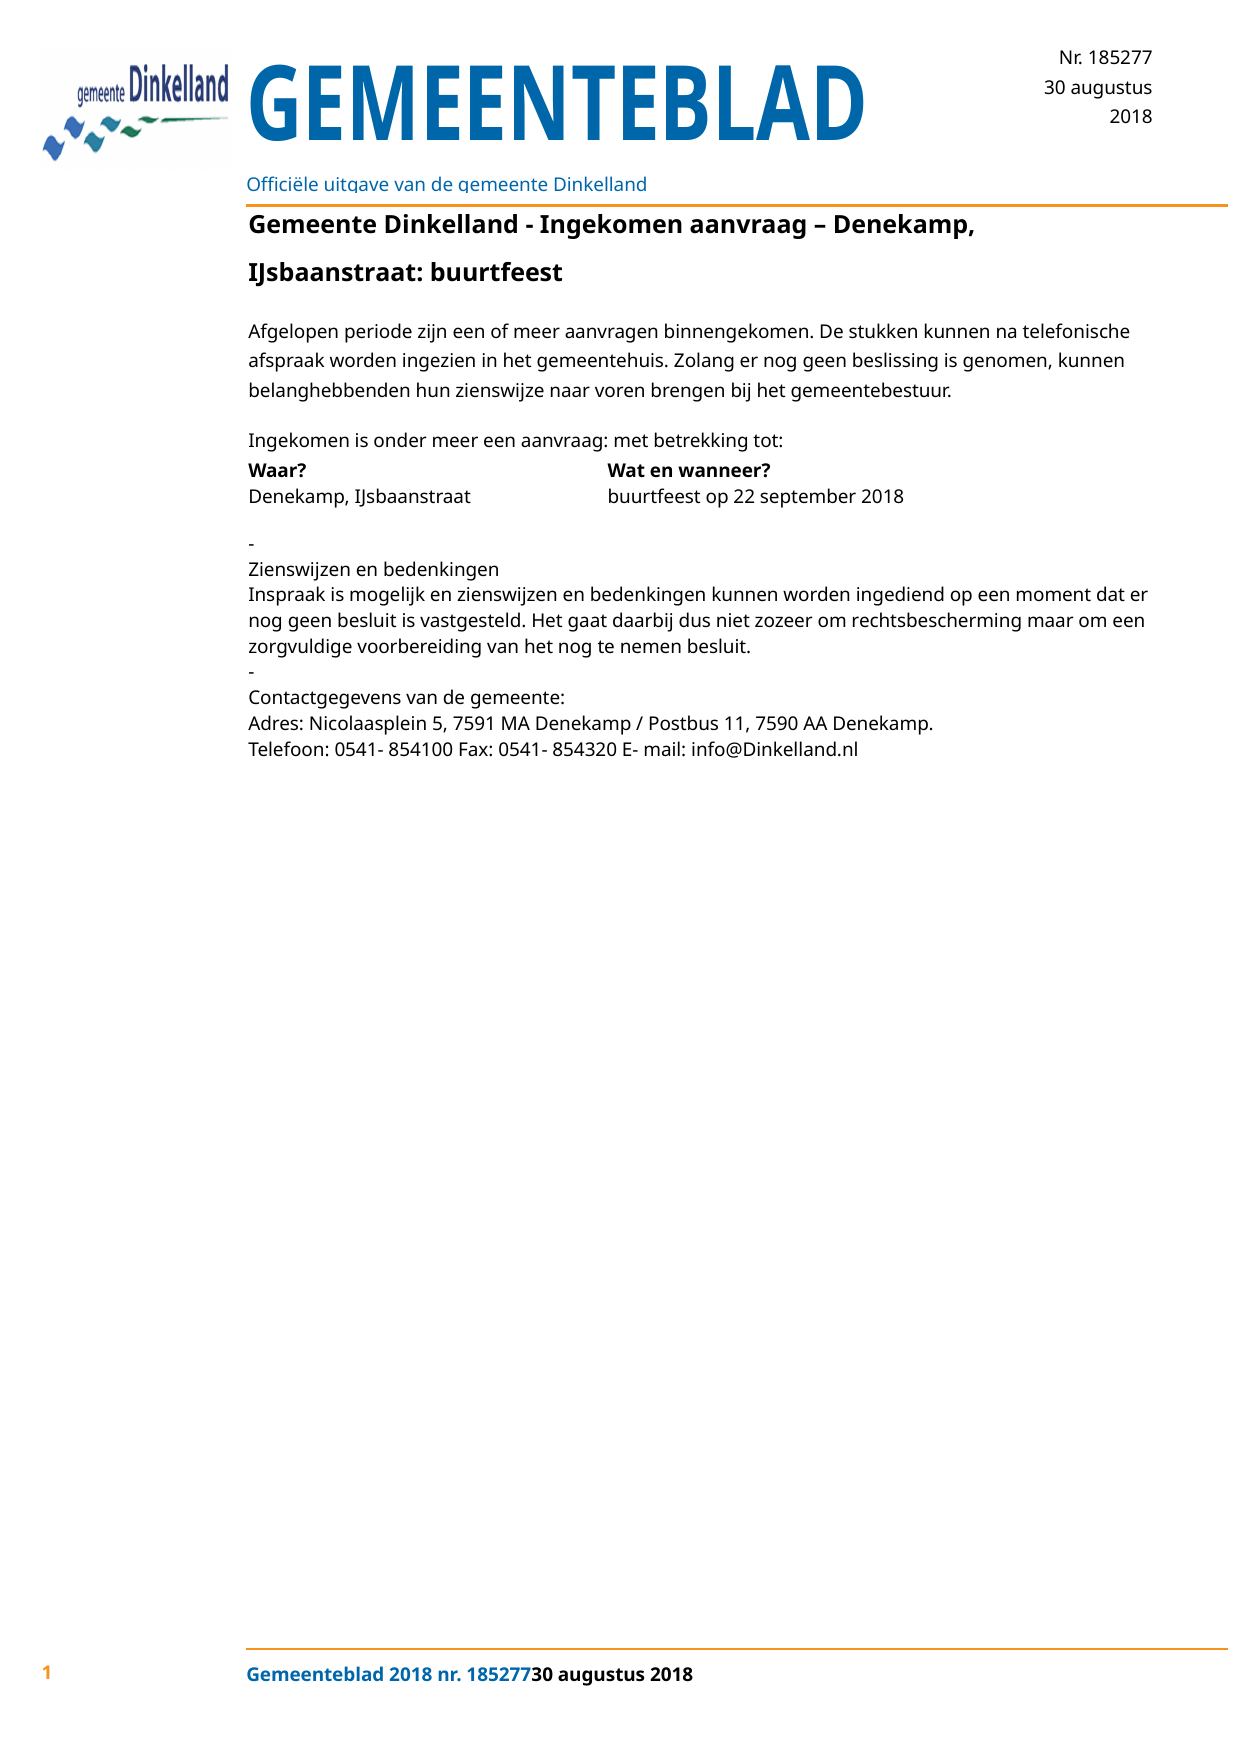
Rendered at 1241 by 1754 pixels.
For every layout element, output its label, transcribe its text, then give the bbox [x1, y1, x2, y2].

text Adres: Nicolaasplein 5, 7591 MA Denekamp / Postbus 11, 7590 AA Denekamp. [248, 710, 1152, 736]
table_header Waar? [248, 457, 607, 483]
text Afgelopen periode zijn een of meer aanvragen binnengekomen. De stukken kunnen na telefonische afspraak worden ingezien in het gemeentehuis. Zolang er nog geen beslissing is genomen, kunnen belanghebbenden hun zienswijze naar voren brengen bij het gemeentebestuur. [248, 318, 1152, 403]
table_cell buurtfeest op 22 september 2018 [608, 483, 1152, 509]
text - [248, 530, 1152, 556]
table_cell Denekamp, IJsbaanstraat [248, 483, 607, 509]
text Gemeente Dinkelland - Ingekomen aanvraag – Denekamp, IJsbaanstraat: buurtfeest [248, 207, 1152, 288]
picture [41, 47, 231, 172]
text Ingekomen is onder meer een aanvraag: met betrekking tot: [248, 427, 1152, 453]
text - [248, 659, 1152, 684]
text Telefoon: 0541- 854100 Fax: 0541- 854320 E- mail: info@Dinkelland.nl [248, 736, 1152, 762]
text Inspraak is mogelijk en zienswijzen en bedenkingen kunnen worden ingediend op een moment dat er nog geen besluit is vastgesteld. Het gaat daarbij dus niet zozeer om rechtsbescherming maar om een zorgvuldige voorbereiding van het nog te nemen besluit. [248, 582, 1152, 659]
text Contactgegevens van de gemeente: [248, 684, 1152, 710]
text Zienswijzen en bedenkingen [248, 556, 1152, 582]
table_header Wat en wanneer? [608, 457, 1152, 483]
